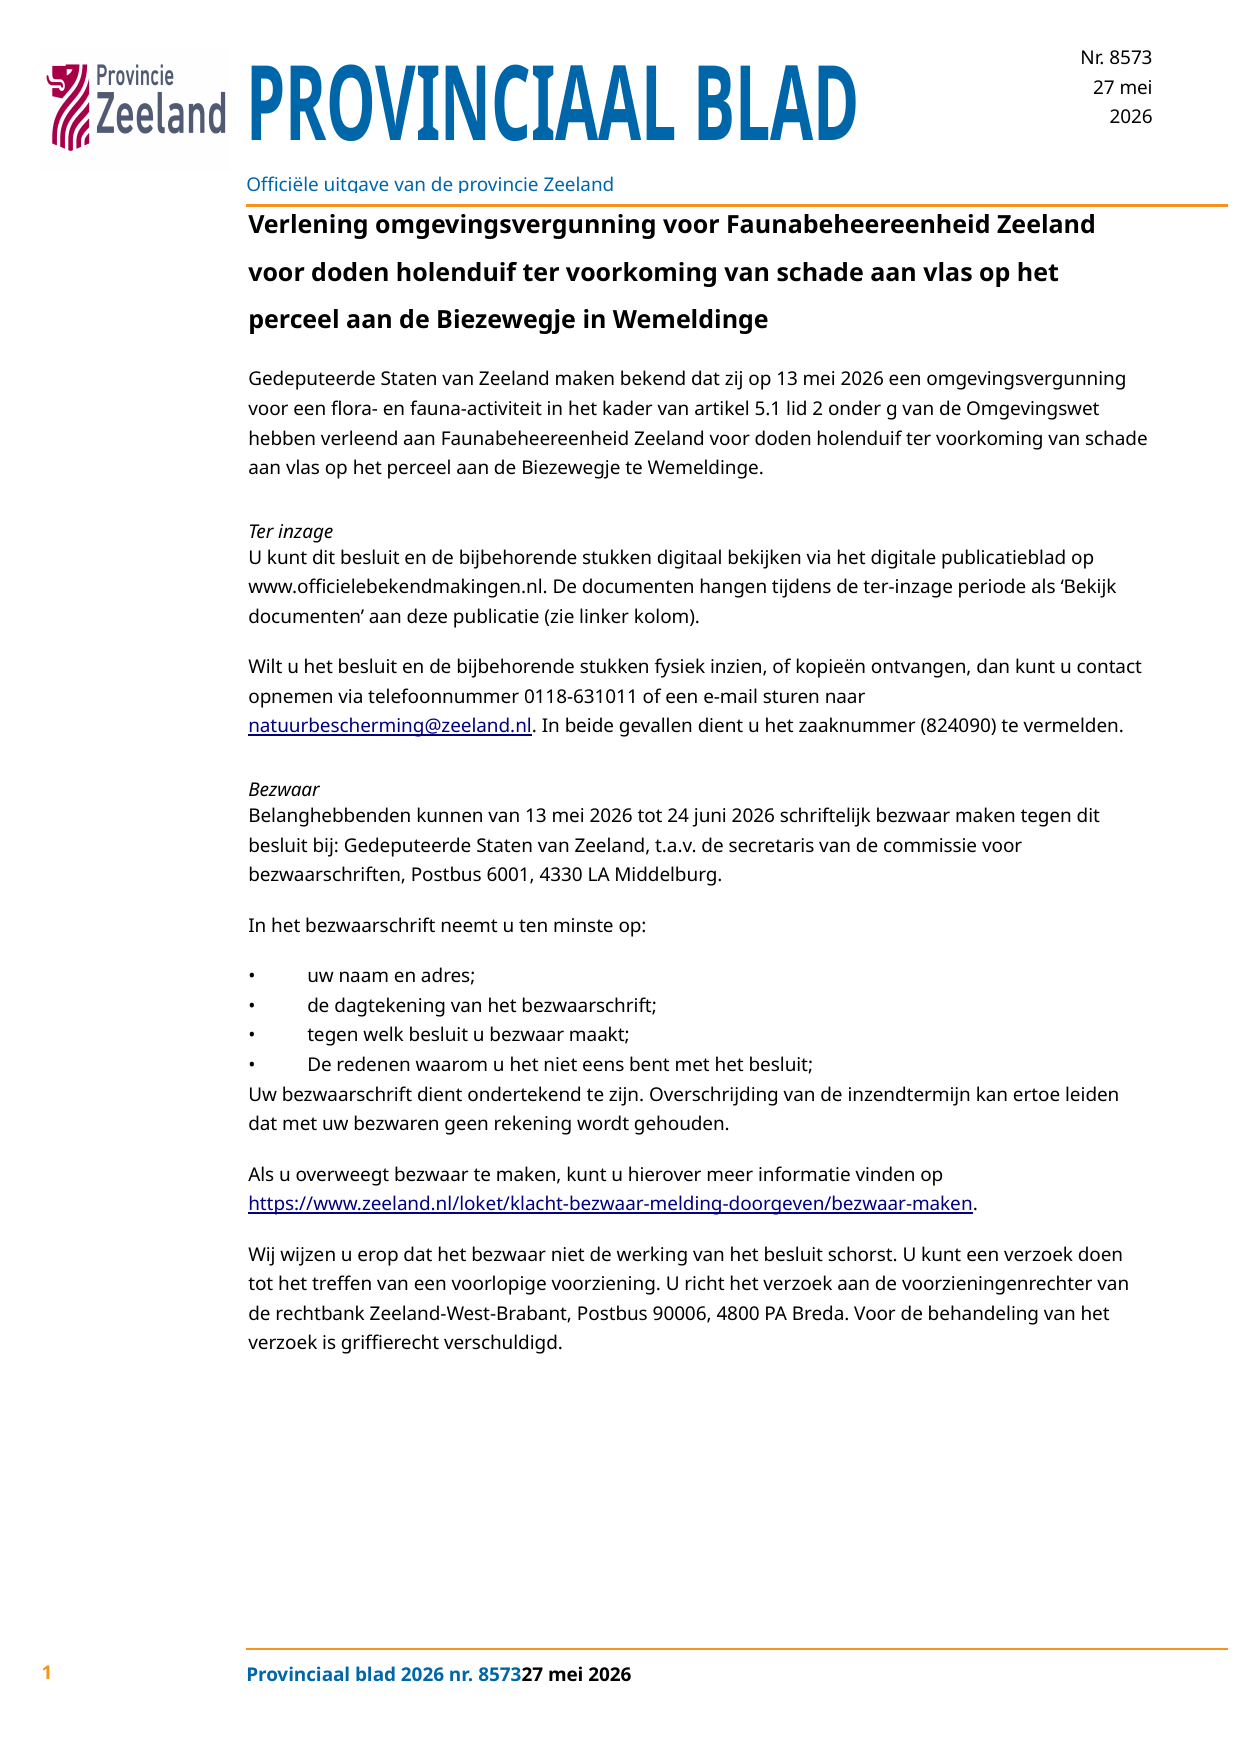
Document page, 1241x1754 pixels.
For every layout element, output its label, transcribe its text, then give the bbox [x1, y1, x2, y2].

text Als u overweegt bezwaar te maken, kunt u hierover meer informatie vinden op https://www.zeeland.nl/loket/klacht-bezwaar-melding-doorgeven/bezwaar-maken. [248, 1161, 1152, 1216]
text Bezwaar [248, 777, 1152, 802]
list tegen welk besluit u bezwaar maakt; [248, 1022, 1152, 1047]
text U kunt dit besluit en de bijbehorende stukken digitaal bekijken via het digitale publicatieblad op www.officielebekendmakingen.nl. De documenten hangen tijdens de ter-inzage periode als ‘Bekijk documenten’ aan deze publicatie (zie linker kolom). [248, 544, 1152, 629]
text Uw bezwaarschrift dient ondertekend te zijn. Overschrijding van de inzendtermijn kan ertoe leiden dat met uw bezwaren geen rekening wordt gehouden. [248, 1081, 1152, 1136]
picture [41, 47, 231, 172]
text Ter inzage [248, 518, 1152, 544]
text Wij wijzen u erop dat het bezwaar niet de werking van het besluit schorst. U kunt een verzoek doen tot het treffen van een voorlopige voorziening. U richt het verzoek aan de voorzieningenrechter van de rechtbank Zeeland-West-Brabant, Postbus 90006, 4800 PA Breda. Voor de behandeling van het verzoek is griffierecht verschuldigd. [248, 1241, 1152, 1355]
list de dagtekening van het bezwaarschrift; [248, 992, 1152, 1018]
text Verlening omgevingsvergunning voor Faunabeheereenheid Zeeland voor doden holenduif ter voorkoming van schade aan vlas op het perceel aan de Biezewegje in Wemeldinge [248, 207, 1152, 336]
text Wilt u het besluit en de bijbehorende stukken fysiek inzien, of kopieën ontvangen, dan kunt u contact opnemen via telefoonnummer 0118-631011 of een e-mail sturen naar natuurbescherming@zeeland.nl. In beide gevallen dient u het zaaknummer (824090) te vermelden. [248, 653, 1152, 738]
text Gedeputeerde Staten van Zeeland maken bekend dat zij op 13 mei 2026 een omgevingsvergunning voor een flora- en fauna-activiteit in het kader van artikel 5.1 lid 2 onder g van de Omgevingswet hebben verleend aan Faunabeheereenheid Zeeland voor doden holenduif ter voorkoming van schade aan vlas op het perceel aan de Biezewegje te Wemeldinge. [248, 366, 1152, 480]
list De redenen waarom u het niet eens bent met het besluit; [248, 1051, 1152, 1077]
list uw naam en adres; [248, 962, 1152, 988]
text Belanghebbenden kunnen van 13 mei 2026 tot 24 juni 2026 schriftelijk bezwaar maken tegen dit besluit bij: Gedeputeerde Staten van Zeeland, t.a.v. de secretaris van de commissie voor bezwaarschriften, Postbus 6001, 4330 LA Middelburg. [248, 802, 1152, 887]
text In het bezwaarschrift neemt u ten minste op: [248, 912, 1152, 938]
